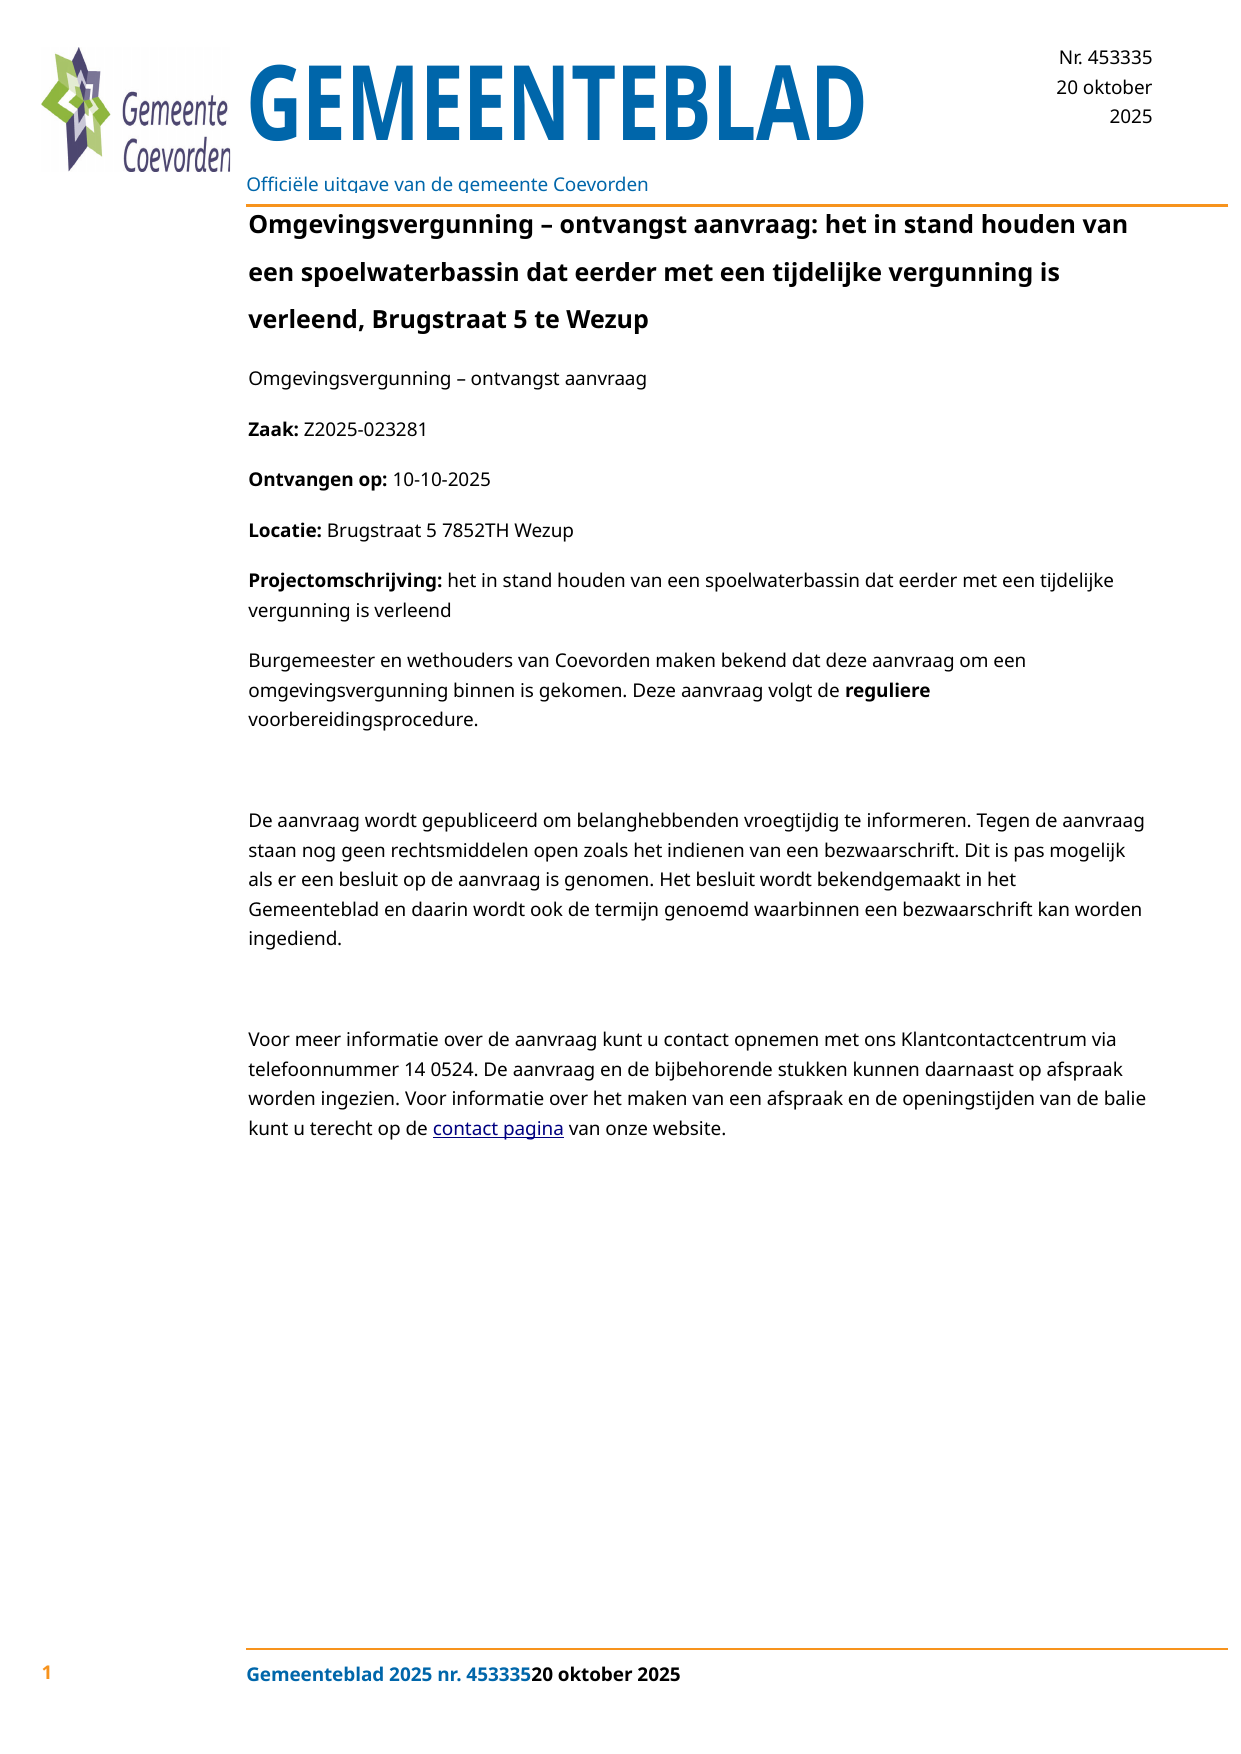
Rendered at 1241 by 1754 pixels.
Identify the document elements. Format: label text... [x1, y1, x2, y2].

text Omgevingsvergunning – ontvangst aanvraag [248, 366, 1152, 391]
text Omgevingsvergunning – ontvangst aanvraag: het in stand houden van een spoelwaterbassin dat eerder met een tijdelijke vergunning is verleend, Brugstraat 5 te Wezup [248, 207, 1152, 336]
text Zaak: Z2025-023281 [248, 416, 1152, 442]
text De aanvraag wordt gepubliceerd om belanghebbenden vroegtijdig te informeren. Tegen de aanvraag staan nog geen rechtsmiddelen open zoals het indienen van een bezwaarschrift. Dit is pas mogelijk als er een besluit op de aanvraag is genomen. Het besluit wordt bekendgemaakt in het Gemeenteblad en daarin wordt ook de termijn genoemd waarbinnen een bezwaarschrift kan worden ingediend. [248, 807, 1152, 951]
text Locatie: Brugstraat 5 7852TH Wezup [248, 517, 1152, 542]
text Projectomschrijving: het in stand houden van een spoelwaterbassin dat eerder met een tijdelijke vergunning is verleend [248, 567, 1152, 622]
text Voor meer informatie over de aanvraag kunt u contact opnemen met ons Klantcontactcentrum via telefoonnummer 14 0524. De aanvraag en de bijbehorende stukken kunnen daarnaast op afspraak worden ingezien. Voor informatie over het maken van een afspraak en de openingstijden van de balie kunt u terecht op de contact pagina van onze website. [248, 1026, 1152, 1141]
picture [41, 47, 231, 172]
text Burgemeester en wethouders van Coevorden maken bekend dat deze aanvraag om een omgevingsvergunning binnen is gekomen. Deze aanvraag volgt de reguliere voorbereidingsprocedure. [248, 647, 1152, 732]
text Ontvangen op: 10-10-2025 [248, 466, 1152, 492]
